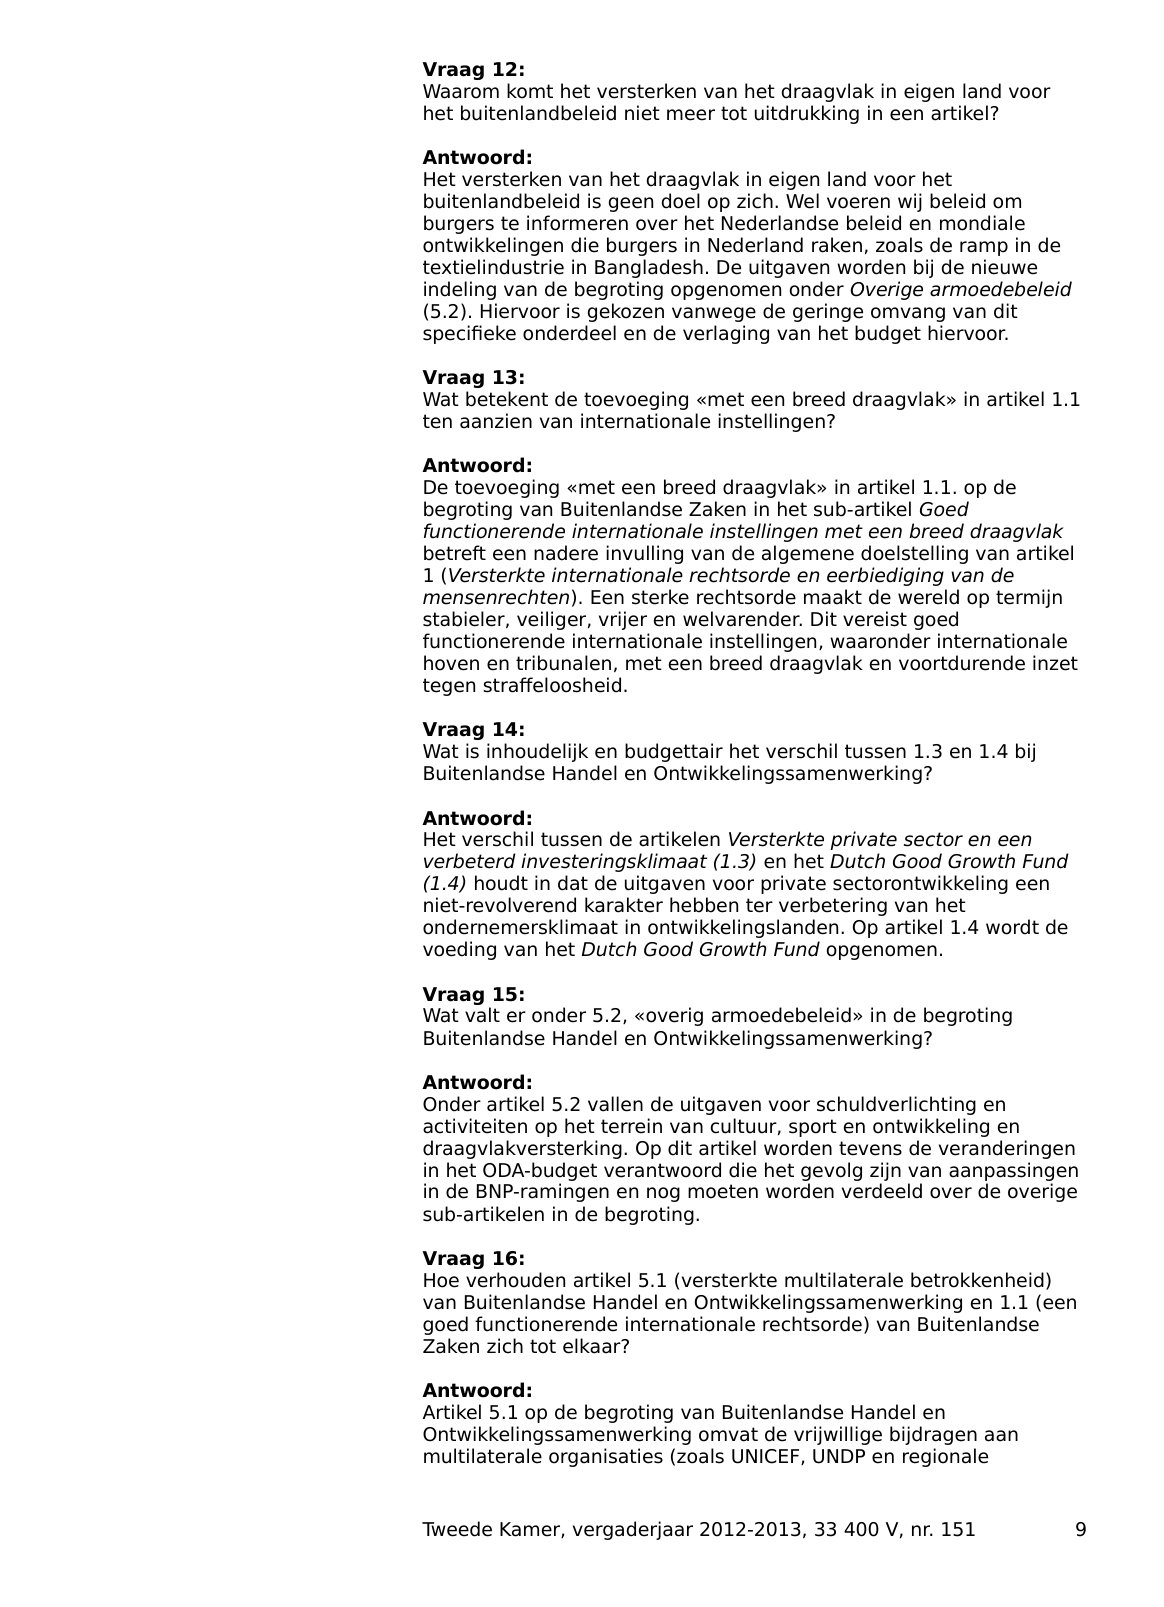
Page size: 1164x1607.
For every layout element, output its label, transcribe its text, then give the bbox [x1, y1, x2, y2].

text De toevoeging «met een breed draagvlak» in artikel 1.1. op de begroting van Buitenlandse Zaken in het sub-artikel Goed functionerende internationale instellingen met een breed draagvlak betreft een nadere invulling van de algemene doelstelling van artikel 1 (Versterkte internationale rechtsorde en eerbiediging van de mensenrechten). Een sterke rechtsorde maakt de wereld op termijn stabieler, veiliger, vrijer en welvarender. Dit vereist goed functionerende internationale instellingen, waaronder internationale hoven en tribunalen, met een breed draagvlak en voortdurende inzet tegen straffeloosheid. [422, 477, 1087, 697]
text Wat is inhoudelijk en budgettair het verschil tussen 1.3 en 1.4 bij Buitenlandse Handel en Ontwikkelingssamenwerking? [422, 741, 1087, 785]
text Antwoord: [422, 147, 1087, 169]
text Wat betekent de toevoeging «met een breed draagvlak» in artikel 1.1 ten aanzien van internationale instellingen? [422, 389, 1087, 433]
text Onder artikel 5.2 vallen de uitgaven voor schuldverlichting en activiteiten op het terrein van cultuur, sport en ontwikkeling en draagvlakversterking. Op dit artikel worden tevens de veranderingen in het ODA-budget verantwoord die het gevolg zijn van aanpassingen in de BNP-ramingen en nog moeten worden verdeeld over de overige sub-artikelen in de begroting. [422, 1093, 1087, 1225]
text Vraag 16: [422, 1248, 1087, 1269]
text Antwoord: [422, 455, 1087, 477]
text Hoe verhouden artikel 5.1 (versterkte multilaterale betrokkenheid) van Buitenlandse Handel en Ontwikkelingssamenwerking en 1.1 (een goed functionerende internationale rechtsorde) van Buitenlandse Zaken zich tot elkaar? [422, 1269, 1087, 1357]
text Antwoord: [422, 807, 1087, 829]
text Waarom komt het versterken van het draagvlak in eigen land voor het buitenlandbeleid niet meer tot uitdrukking in een artikel? [422, 81, 1087, 125]
text Wat valt er onder 5.2, «overig armoedebeleid» in de begroting Buitenlandse Handel en Ontwikkelingssamenwerking? [422, 1005, 1087, 1049]
text Het versterken van het draagvlak in eigen land voor het buitenlandbeleid is geen doel op zich. Wel voeren wij beleid om burgers te informeren over het Nederlandse beleid en mondiale ontwikkelingen die burgers in Nederland raken, zoals de ramp in de textielindustrie in Bangladesh. De uitgaven worden bij de nieuwe indeling van de begroting opgenomen onder Overige armoedebeleid (5.2). Hiervoor is gekozen vanwege de geringe omvang van dit specifieke onderdeel en de verlaging van het budget hiervoor. [422, 169, 1087, 345]
text Vraag 15: [422, 983, 1087, 1005]
text Vraag 13: [422, 367, 1087, 389]
text Artikel 5.1 op de begroting van Buitenlandse Handel en Ontwikkelingssamenwerking omvat de vrijwillige bijdragen aan multilaterale organisaties (zoals UNICEF, UNDP en regionale [422, 1402, 1087, 1468]
text Antwoord: [422, 1072, 1087, 1093]
text Het verschil tussen de artikelen Versterkte private sector en een verbeterd investeringsklimaat (1.3) en het Dutch Good Growth Fund (1.4) houdt in dat de uitgaven voor private sectorontwikkeling een niet-revolverend karakter hebben ter verbetering van het ondernemersklimaat in ontwikkelingslanden. Op artikel 1.4 wordt de voeding van het Dutch Good Growth Fund opgenomen. [422, 829, 1087, 961]
text Antwoord: [422, 1380, 1087, 1402]
text Vraag 12: [422, 59, 1087, 81]
text Vraag 14: [422, 719, 1087, 741]
